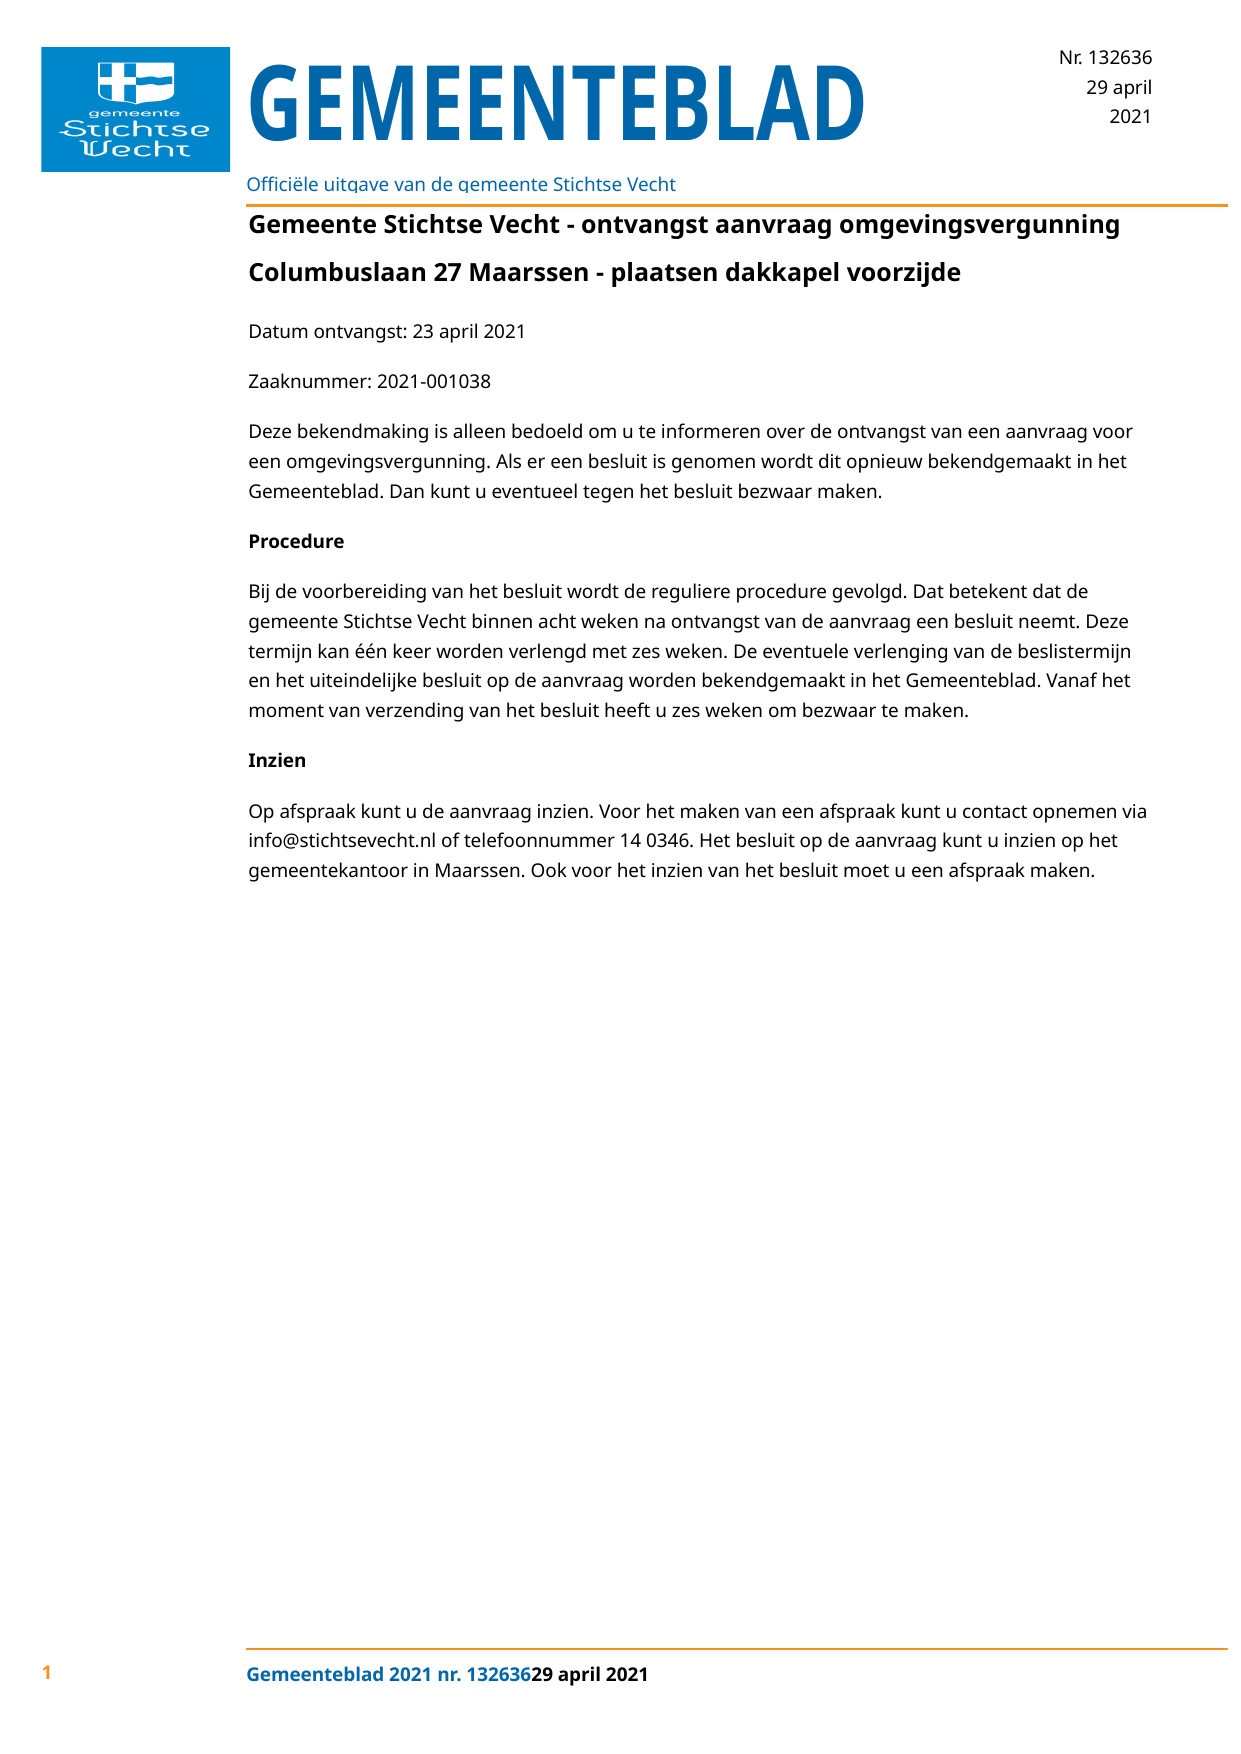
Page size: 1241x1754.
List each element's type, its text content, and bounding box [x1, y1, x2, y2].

picture [99, 63, 135, 101]
text Inzien [248, 747, 1152, 773]
text Bij de voorbereiding van het besluit wordt de reguliere procedure gevolgd. Dat betekent dat de gemeente Stichtse Vecht binnen acht weken na ontvangst van de aanvraag een besluit neemt. Deze termijn kan één keer worden verlengd met zes weken. De eventuele verlenging van de beslistermijn en het uiteindelijke besluit op de aanvraag worden bekendgemaakt in het Gemeenteblad. Vanaf het moment van verzending van het besluit heeft u zes weken om bezwaar te maken. [248, 579, 1152, 723]
text Gemeente Stichtse Vecht - ontvangst aanvraag omgevingsvergunning Columbuslaan 27 Maarssen - plaatsen dakkapel voorzijde [248, 207, 1152, 288]
text Zaaknummer: 2021-001038 [248, 368, 1152, 394]
text Deze bekendmaking is alleen bedoeld om u te informeren over de ontvangst van een aanvraag voor een omgevingsvergunning. Als er een besluit is genomen wordt dit opnieuw bekendgemaakt in het Gemeenteblad. Dan kunt u eventueel tegen het besluit bezwaar maken. [248, 419, 1152, 504]
picture [137, 63, 174, 103]
text Op afspraak kunt u de aanvraag inzien. Voor het maken van een afspraak kunt u contact opnemen via info@stichtsevecht.nl of telefoonnummer 14 0346. Het besluit op de aanvraag kunt u inzien op het gemeentekantoor in Maarssen. Ook voor het inzien van het besluit moet u een afspraak maken. [248, 798, 1152, 883]
text Datum ontvangst: 23 april 2021 [248, 318, 1152, 344]
text Procedure [248, 528, 1152, 554]
